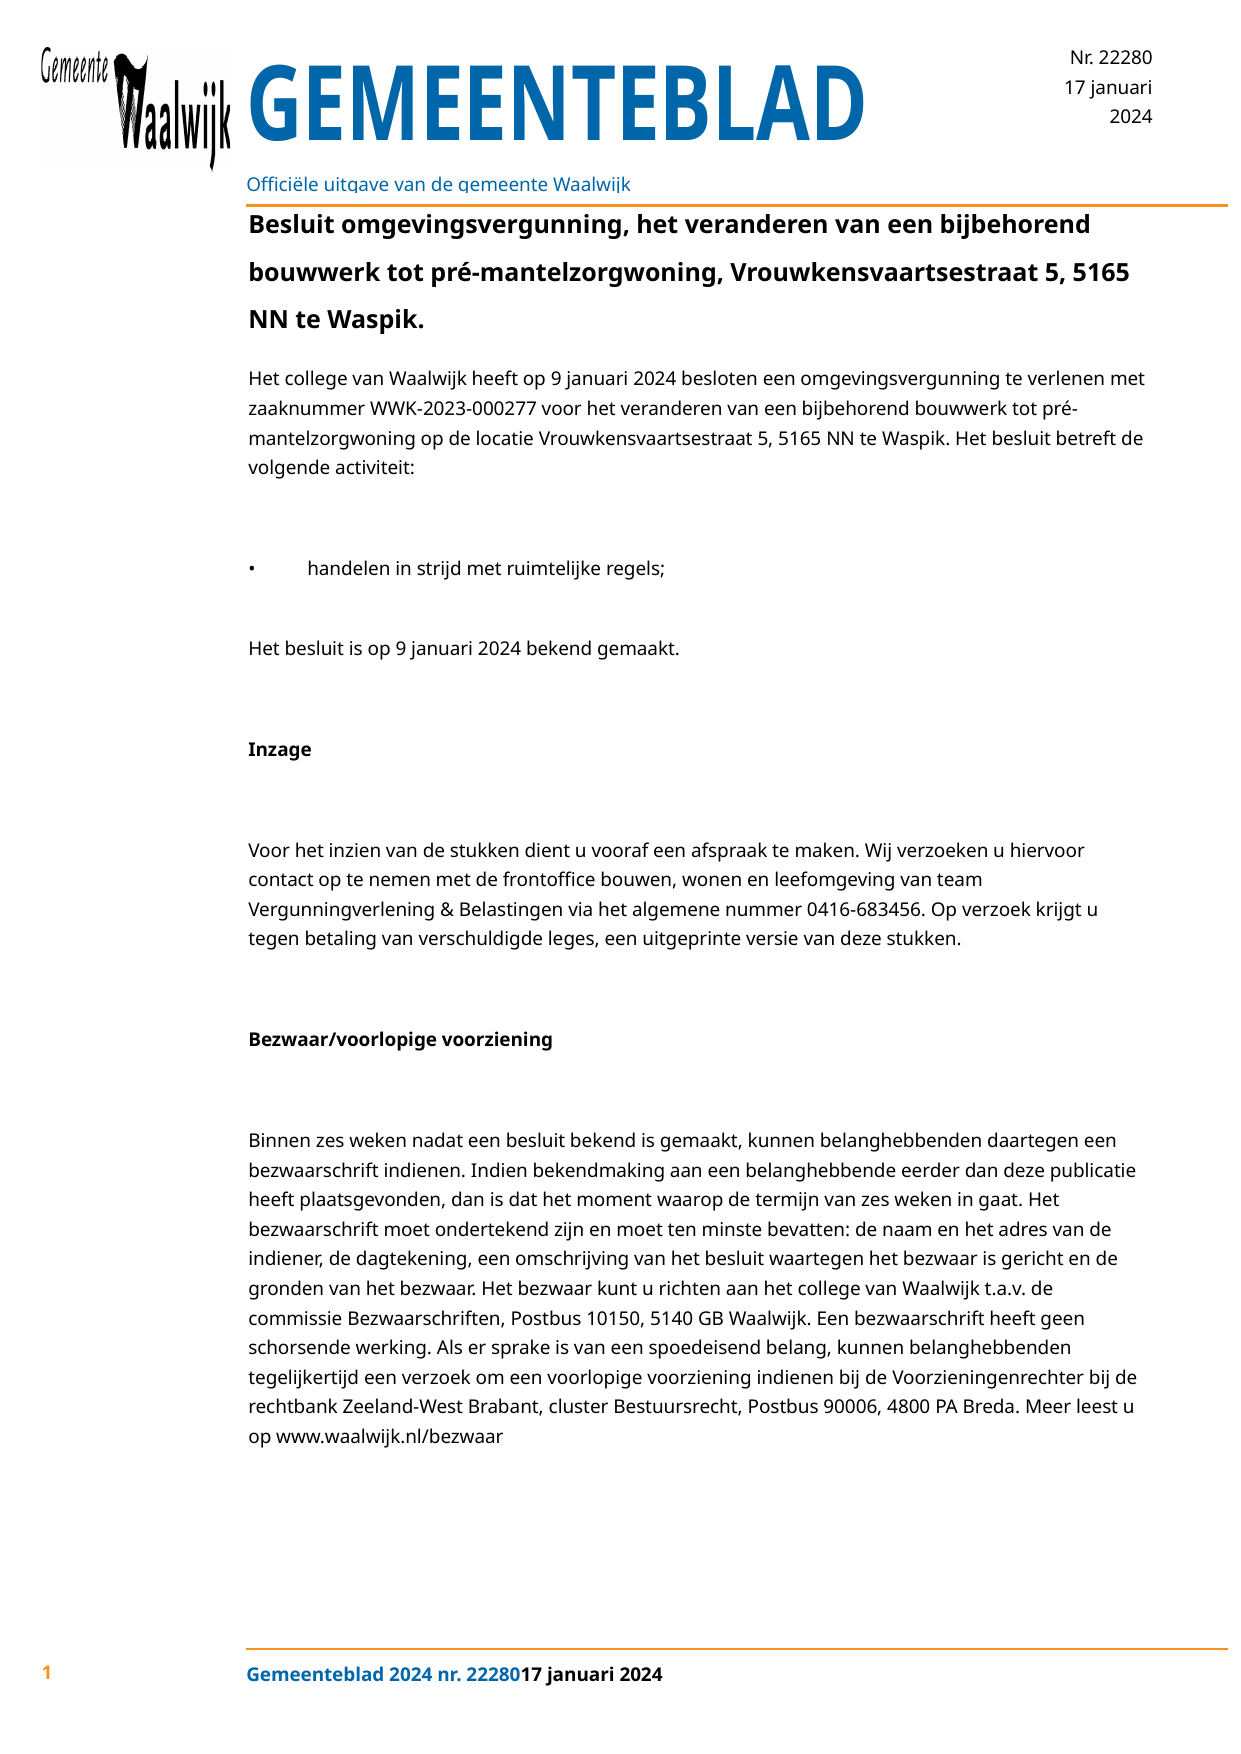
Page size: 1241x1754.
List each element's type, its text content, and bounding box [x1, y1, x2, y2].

picture [41, 47, 231, 172]
text Voor het inzien van de stukken dient u vooraf een afspraak te maken. Wij verzoeken u hiervoor contact op te nemen met de frontoffice bouwen, wonen en leefomgeving van team Vergunningverlening & Belastingen via het algemene nummer 0416-683456. Op verzoek krijgt u tegen betaling van verschuldigde leges, een uitgeprinte versie van deze stukken. [248, 837, 1152, 951]
text Het besluit is op 9 januari 2024 bekend gemaakt. [248, 635, 1152, 661]
text Besluit omgevingsvergunning, het veranderen van een bijbehorend bouwwerk tot pré-mantelzorgwoning, Vrouwkensvaartsestraat 5, 5165 NN te Waspik. [248, 207, 1152, 336]
text Binnen zes weken nadat een besluit bekend is gemaakt, kunnen belanghebbenden daartegen een bezwaarschrift indienen. Indien bekendmaking aan een belanghebbende eerder dan deze publicatie heeft plaatsgevonden, dan is dat het moment waarop de termijn van zes weken in gaat. Het bezwaarschrift moet ondertekend zijn en moet ten minste bevatten: de naam en het adres van de indiener, de dagtekening, een omschrijving van het besluit waartegen het bezwaar is gericht en de gronden van het bezwaar. Het bezwaar kunt u richten aan het college van Waalwijk t.a.v. de commissie Bezwaarschriften, Postbus 10150, 5140 GB Waalwijk. Een bezwaarschrift heeft geen schorsende werking. Als er sprake is van een spoedeisend belang, kunnen belanghebbenden tegelijkertijd een verzoek om een voorlopige voorziening indienen bij de Voorzieningenrechter bij de rechtbank Zeeland-West Brabant, cluster Bestuursrecht, Postbus 90006, 4800 PA Breda. Meer leest u op www.waalwijk.nl/bezwaar [248, 1127, 1152, 1449]
text Inzage [248, 736, 1152, 762]
text Het college van Waalwijk heeft op 9 januari 2024 besloten een omgevingsvergunning te verlenen met zaaknummer WWK-2023-000277 voor het veranderen van een bijbehorend bouwwerk tot pré-mantelzorgwoning op de locatie Vrouwkensvaartsestraat 5, 5165 NN te Waspik. Het besluit betreft de volgende activiteit: [248, 366, 1152, 480]
text Bezwaar/voorlopige voorziening [248, 1026, 1152, 1052]
list handelen in strijd met ruimtelijke regels; [248, 555, 1152, 581]
